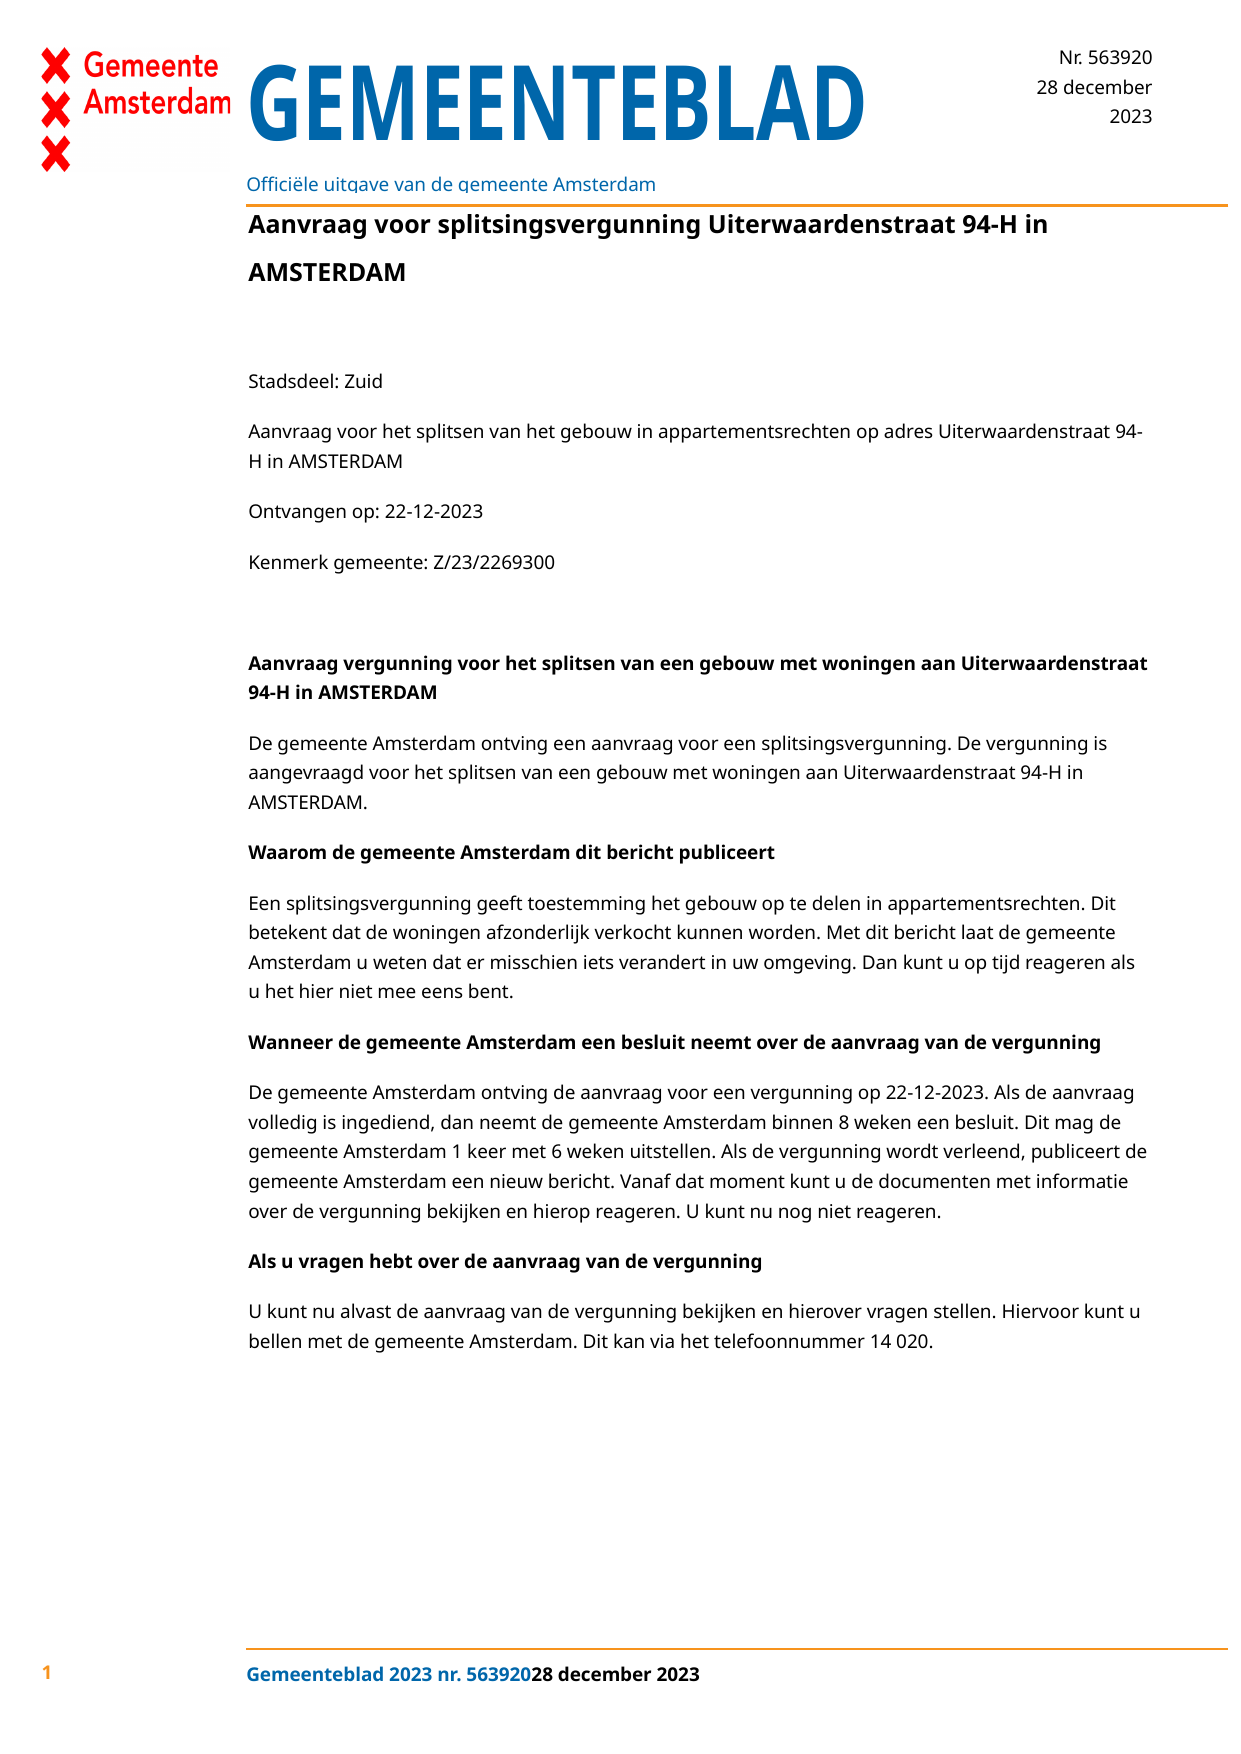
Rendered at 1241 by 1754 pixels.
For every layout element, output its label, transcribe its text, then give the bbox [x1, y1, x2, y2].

picture [41, 47, 231, 172]
text Aanvraag voor het splitsen van het gebouw in appartementsrechten op adres Uiterwaardenstraat 94-H in AMSTERDAM [248, 419, 1152, 474]
text Stadsdeel: Zuid [248, 368, 1152, 394]
text Aanvraag voor splitsingsvergunning Uiterwaardenstraat 94-H in AMSTERDAM [248, 207, 1152, 288]
text De gemeente Amsterdam ontving de aanvraag voor een vergunning op 22-12-2023. Als de aanvraag volledig is ingediend, dan neemt de gemeente Amsterdam binnen 8 weken een besluit. Dit mag de gemeente Amsterdam 1 keer met 6 weken uitstellen. Als de vergunning wordt verleend, publiceert de gemeente Amsterdam een nieuw bericht. Vanaf dat moment kunt u de documenten met informatie over de vergunning bekijken en hierop reageren. U kunt nu nog niet reageren. [248, 1079, 1152, 1224]
text De gemeente Amsterdam ontving een aanvraag voor een splitsingsvergunning. De vergunning is aangevraagd voor het splitsen van een gebouw met woningen aan Uiterwaardenstraat 94-H in AMSTERDAM. [248, 730, 1152, 815]
text Aanvraag vergunning voor het splitsen van een gebouw met woningen aan Uiterwaardenstraat 94-H in AMSTERDAM [248, 650, 1152, 705]
text Een splitsingsvergunning geeft toestemming het gebouw op te delen in appartementsrechten. Dit betekent dat de woningen afzonderlijk verkocht kunnen worden. Met dit bericht laat de gemeente Amsterdam u weten dat er misschien iets verandert in uw omgeving. Dan kunt u op tijd reageren als u het hier niet mee eens bent. [248, 890, 1152, 1004]
text Waarom de gemeente Amsterdam dit bericht publiceert [248, 839, 1152, 865]
text Als u vragen hebt over de aanvraag van de vergunning [248, 1248, 1152, 1274]
text Kenmerk gemeente: Z/23/2269300 [248, 549, 1152, 575]
text Ontvangen op: 22-12-2023 [248, 499, 1152, 524]
text U kunt nu alvast de aanvraag van de vergunning bekijken en hierover vragen stellen. Hiervoor kunt u bellen met de gemeente Amsterdam. Dit kan via het telefoonnummer 14 020. [248, 1299, 1152, 1354]
text Wanneer de gemeente Amsterdam een besluit neemt over de aanvraag van de vergunning [248, 1029, 1152, 1055]
